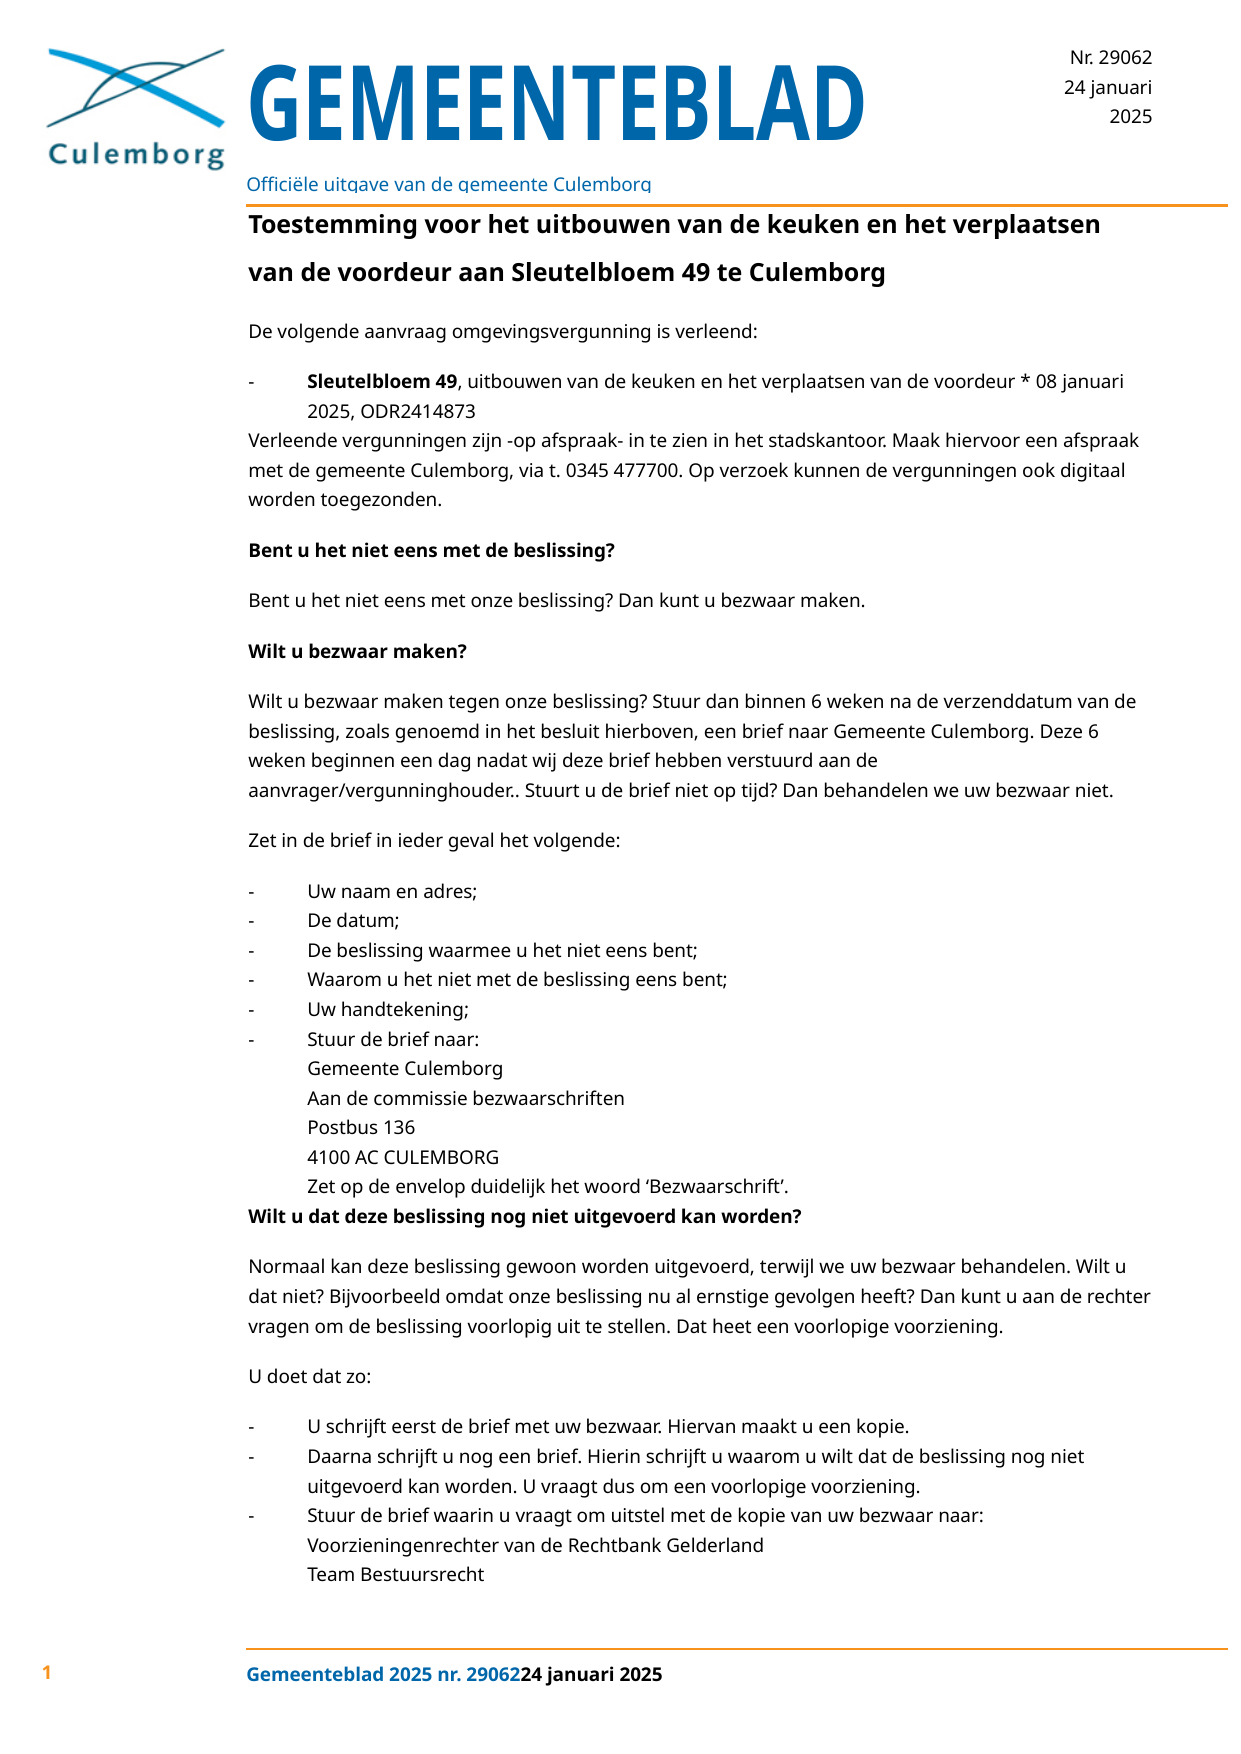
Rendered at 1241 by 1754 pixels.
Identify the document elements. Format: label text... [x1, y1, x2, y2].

list Stuur de brief waarin u vraagt om uitstel met de kopie van uw bezwaar naar: [248, 1502, 1152, 1528]
text Zet in de brief in ieder geval het volgende: [248, 827, 1152, 853]
list De datum; [248, 907, 1152, 933]
list Sleutelbloem 49, uitbouwen van de keuken en het verplaatsen van de voordeur * 08 januari 2025, ODR2414873 [248, 368, 1152, 424]
list Daarna schrijft u nog een brief. Hierin schrijft u waarom u wilt dat de beslissing nog niet uitgevoerd kan worden. U vraagt dus om een voorlopige voorziening. [248, 1443, 1152, 1499]
text Bent u het niet eens met onze beslissing? Dan kunt u bezwaar maken. [248, 587, 1152, 613]
list Gemeente Culemborg [248, 1055, 1152, 1081]
text Wilt u bezwaar maken? [248, 638, 1152, 664]
text De volgende aanvraag omgevingsvergunning is verleend: [248, 318, 1152, 344]
text Toestemming voor het uitbouwen van de keuken en het verplaatsen van de voordeur aan Sleutelbloem 49 te Culemborg [248, 207, 1152, 288]
list Voorzieningenrechter van de Rechtbank Gelderland [248, 1532, 1152, 1558]
text Verleende vergunningen zijn -op afspraak- in te zien in het stadskantoor. Maak hiervoor een afspraak met de gemeente Culemborg, via t. 0345 477700. Op verzoek kunnen de vergunningen ook digitaal worden toegezonden. [248, 427, 1152, 512]
list Postbus 136 [248, 1114, 1152, 1140]
list Uw naam en adres; [248, 878, 1152, 904]
list 4100 AC CULEMBORG [248, 1144, 1152, 1170]
list Team Bestuursrecht [248, 1562, 1152, 1587]
text U doet dat zo: [248, 1363, 1152, 1389]
text Bent u het niet eens met de beslissing? [248, 537, 1152, 563]
text Wilt u bezwaar maken tegen onze beslissing? Stuur dan binnen 6 weken na de verzenddatum van de beslissing, zoals genoemd in het besluit hierboven, een brief naar Gemeente Culemborg. Deze 6 weken beginnen een dag nadat wij deze brief hebben verstuurd aan de aanvrager/vergunninghouder.. Stuurt u de brief niet op tijd? Dan behandelen we uw bezwaar niet. [248, 688, 1152, 803]
list Zet op de envelop duidelijk het woord ‘Bezwaarschrift’. [248, 1174, 1152, 1199]
list U schrijft eerst de brief met uw bezwaar. Hiervan maakt u een kopie. [248, 1414, 1152, 1439]
text Wilt u dat deze beslissing nog niet uitgevoerd kan worden? [248, 1203, 1152, 1229]
list Waarom u het niet met de beslissing eens bent; [248, 967, 1152, 992]
picture [41, 47, 231, 172]
list Stuur de brief naar: [248, 1026, 1152, 1052]
text Normaal kan deze beslissing gewoon worden uitgevoerd, terwijl we uw bezwaar behandelen. Wilt u dat niet? Bijvoorbeeld omdat onze beslissing nu al ernstige gevolgen heeft? Dan kunt u aan de rechter vragen om de beslissing voorlopig uit te stellen. Dat heet een voorlopige voorziening. [248, 1254, 1152, 1339]
list Aan de commissie bezwaarschriften [248, 1085, 1152, 1111]
list Uw handtekening; [248, 996, 1152, 1022]
list De beslissing waarmee u het niet eens bent; [248, 937, 1152, 963]
